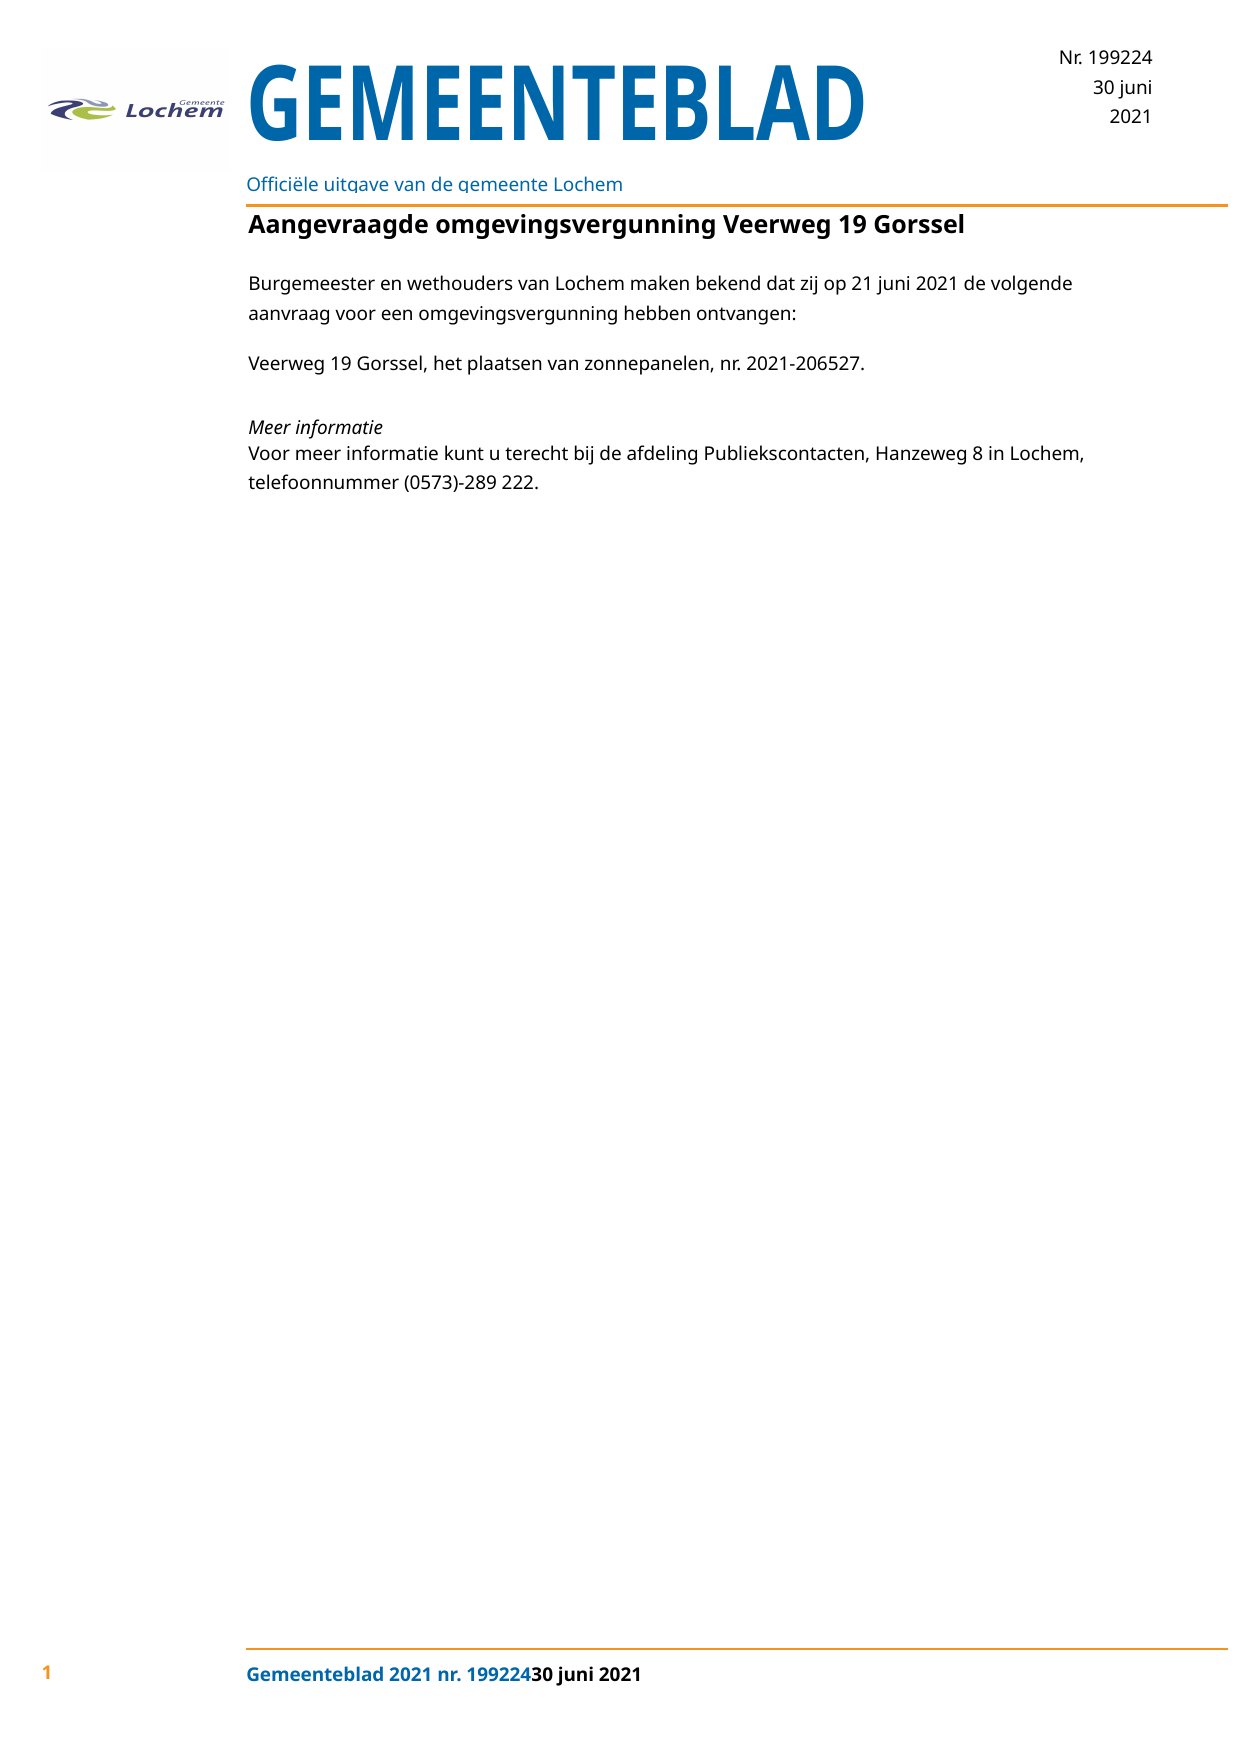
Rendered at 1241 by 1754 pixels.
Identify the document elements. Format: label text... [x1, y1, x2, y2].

text Burgemeester en wethouders van Lochem maken bekend dat zij op 21 juni 2021 de volgende aanvraag voor een omgevingsvergunning hebben ontvangen: [248, 270, 1152, 326]
text Aangevraagde omgevingsvergunning Veerweg 19 Gorssel [248, 207, 1152, 241]
picture [41, 47, 231, 172]
text Veerweg 19 Gorssel, het plaatsen van zonnepanelen, nr. 2021-206527. [248, 350, 1152, 376]
text Meer informatie [248, 414, 1152, 440]
text Voor meer informatie kunt u terecht bij de afdeling Publiekscontacten, Hanzeweg 8 in Lochem, telefoonnummer (0573)-289 222. [248, 440, 1152, 495]
